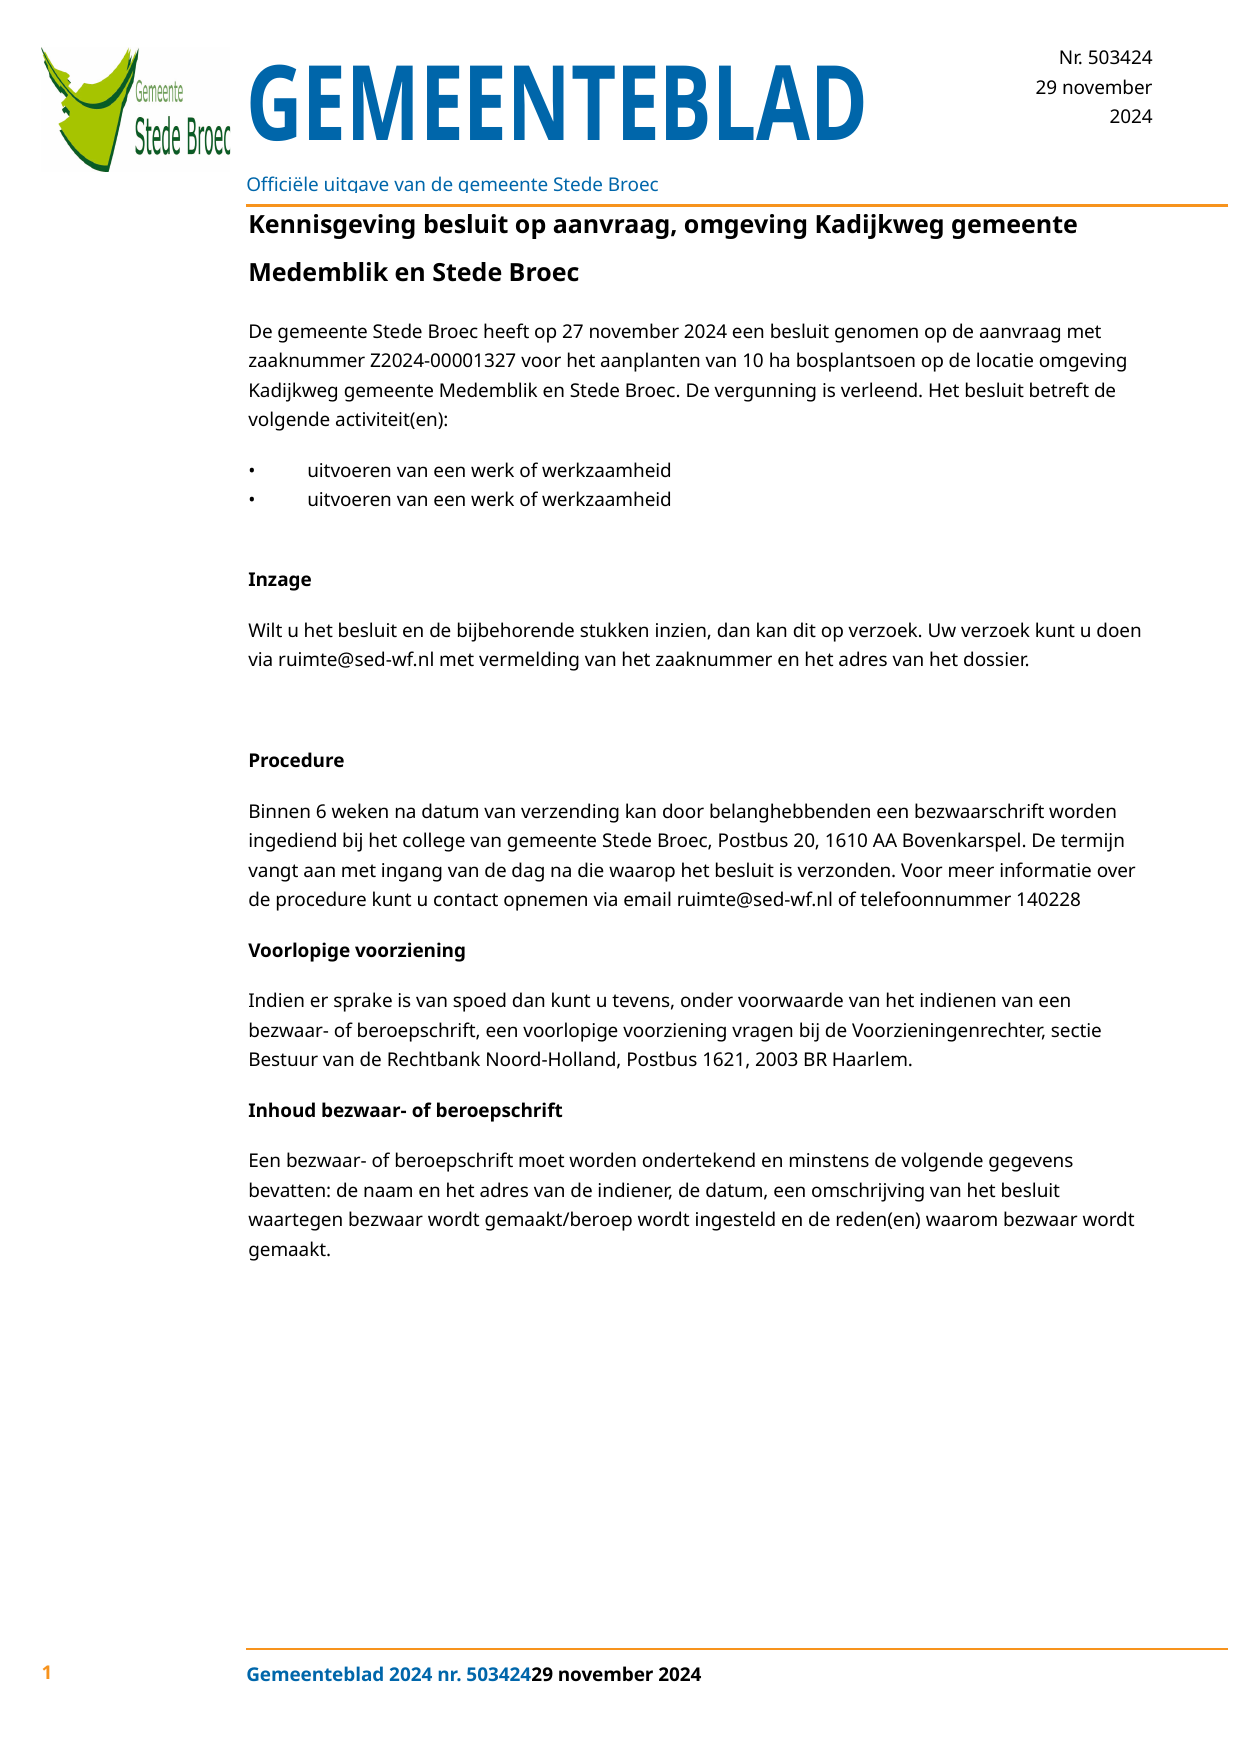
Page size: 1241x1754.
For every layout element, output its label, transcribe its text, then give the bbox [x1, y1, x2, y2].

picture [41, 47, 231, 172]
text Kennisgeving besluit op aanvraag, omgeving Kadijkweg gemeente Medemblik en Stede Broec [248, 207, 1152, 288]
text Inzage [248, 567, 1152, 592]
text Wilt u het besluit en de bijbehorende stukken inzien, dan kan dit op verzoek. Uw verzoek kunt u doen via ruimte@sed-wf.nl met vermelding van het zaaknummer en het adres van het dossier. [248, 617, 1152, 672]
list uitvoeren van een werk of werkzaamheid [248, 457, 1152, 483]
text Binnen 6 weken na datum van verzending kan door belanghebbenden een bezwaarschrift worden ingediend bij het college van gemeente Stede Broec, Postbus 20, 1610 AA Bovenkarspel. De termijn vangt aan met ingang van de dag na die waarop het besluit is verzonden. Voor meer informatie over de procedure kunt u contact opnemen via email ruimte@sed-wf.nl of telefoonnummer 140228 [248, 798, 1152, 912]
list uitvoeren van een werk of werkzaamheid [248, 487, 1152, 512]
text Indien er sprake is van spoed dan kunt u tevens, onder voorwaarde van het indienen van een bezwaar- of beroepschrift, een voorlopige voorziening vragen bij de Voorzieningenrechter, sectie Bestuur van de Rechtbank Noord-Holland, Postbus 1621, 2003 BR Haarlem. [248, 987, 1152, 1072]
text De gemeente Stede Broec heeft op 27 november 2024 een besluit genomen op de aanvraag met zaaknummer Z2024-00001327 voor het aanplanten van 10 ha bosplantsoen op de locatie omgeving Kadijkweg gemeente Medemblik en Stede Broec. De vergunning is verleend. Het besluit betreft de volgende activiteit(en): [248, 318, 1152, 432]
text Voorlopige voorziening [248, 937, 1152, 963]
text Procedure [248, 747, 1152, 773]
text Een bezwaar- of beroepschrift moet worden ondertekend en minstens de volgende gegevens bevatten: de naam en het adres van de indiener, de datum, een omschrijving van het besluit waartegen bezwaar wordt gemaakt/beroep wordt ingesteld en de reden(en) waarom bezwaar wordt gemaakt. [248, 1147, 1152, 1262]
text Inhoud bezwaar- of beroepschrift [248, 1097, 1152, 1123]
